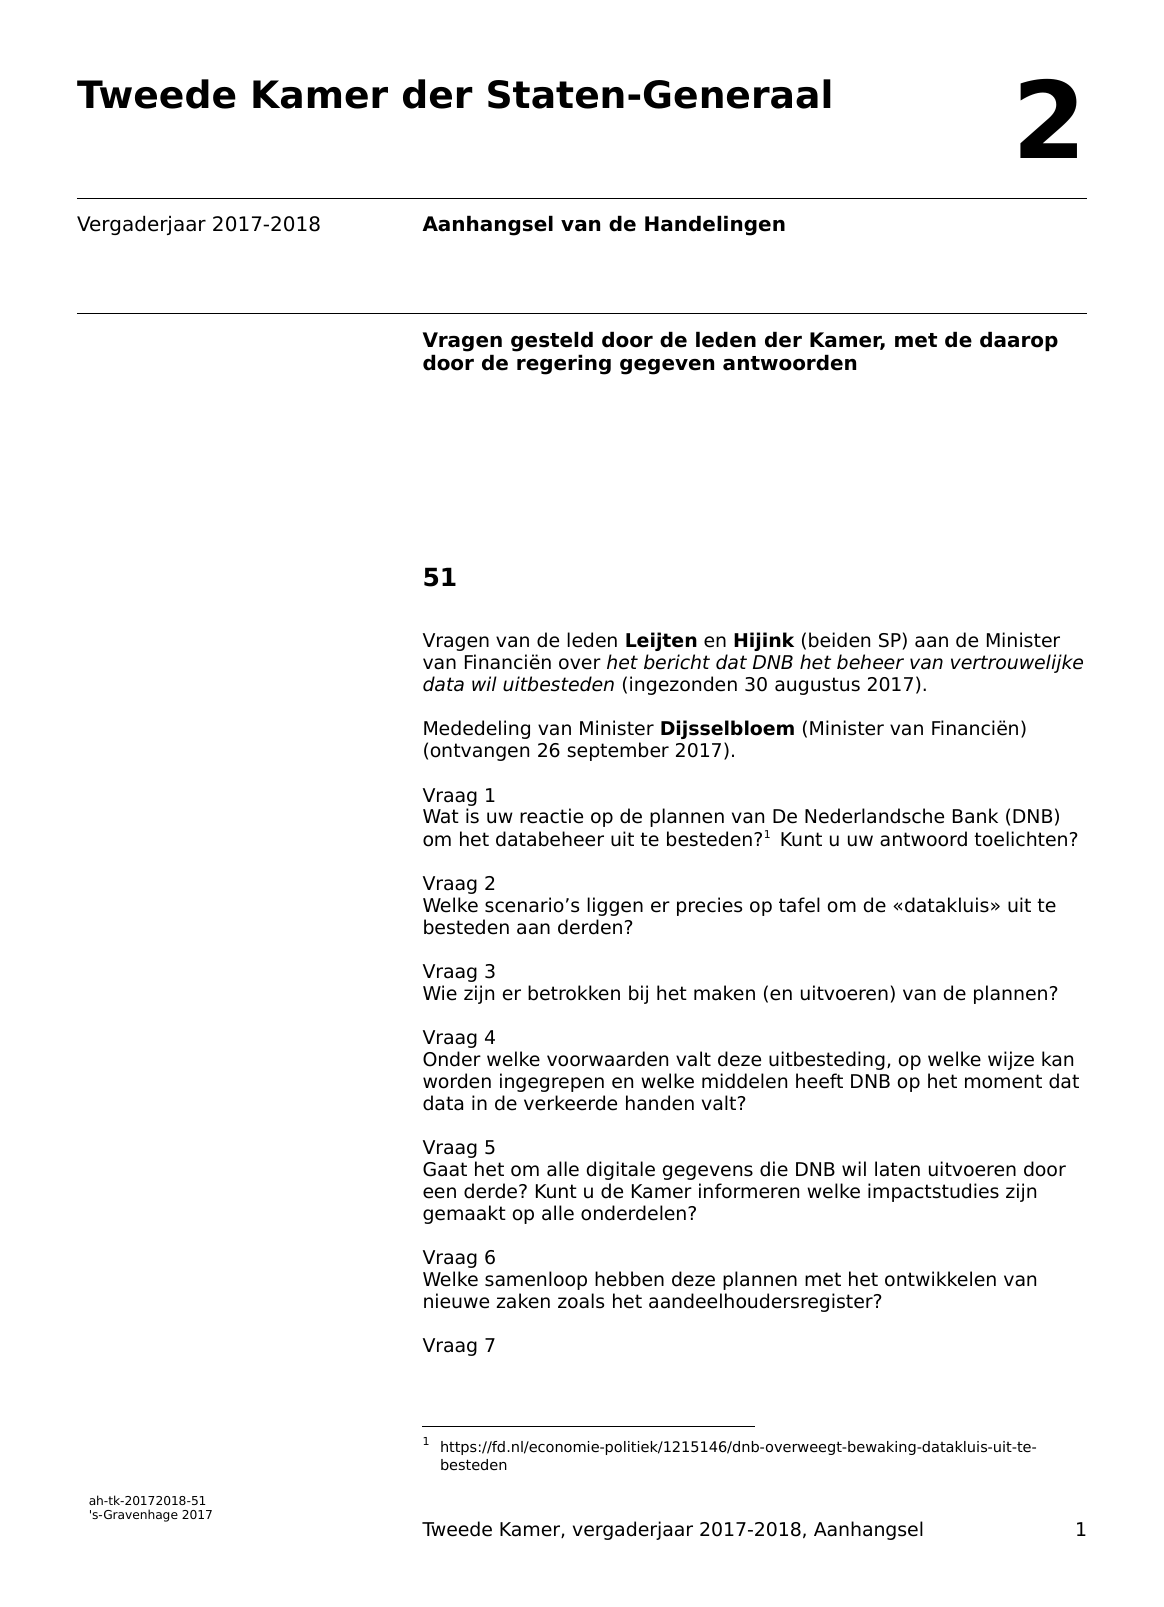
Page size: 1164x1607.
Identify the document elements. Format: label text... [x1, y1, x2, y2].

text https://fd.nl/economie-politiek/1215146/dnb-overweegt-bewaking-datakluis-uit-te-besteden [422, 1435, 1087, 1474]
table_cell Aanhangsel van de Handelingen [422, 199, 1087, 313]
table_header 2 [886, 59, 1087, 198]
text Welke samenloop hebben deze plannen met het ontwikkelen van nieuwe zaken zoals het aandeelhoudersregister? [422, 1269, 1087, 1313]
text Vraag 2 [422, 873, 1087, 894]
text Onder welke voorwaarden valt deze uitbesteding, op welke wijze kan worden ingegrepen en welke middelen heeft DNB op het moment dat data in de verkeerde handen valt? [422, 1049, 1087, 1115]
text Vraag 7 [422, 1335, 1087, 1357]
text Vraag 5 [422, 1137, 1087, 1159]
text Mededeling van Minister Dijsselbloem (Minister van Financiën) (ontvangen 26 september 2017). [422, 718, 1087, 762]
table_cell Vergaderjaar 2017-2018 [77, 199, 422, 313]
table_cell Vragen gesteld door de leden der Kamer, met de daarop door de regering gegeven antwoorden [422, 314, 1087, 375]
text 's-Gravenhage 2017 [88, 1508, 323, 1522]
text Vraag 6 [422, 1247, 1087, 1269]
text Wie zijn er betrokken bij het maken (en uitvoeren) van de plannen? [422, 983, 1087, 1005]
text Vraag 3 [422, 961, 1087, 983]
text Wat is uw reactie op de plannen van De Nederlandsche Bank (DNB) om het databeheer uit te besteden? Kunt u uw antwoord toelichten? [422, 806, 1087, 850]
text ah-tk-20172018-51 [88, 1494, 323, 1508]
text Vraag 4 [422, 1027, 1087, 1049]
text Vraag 1 [422, 784, 1087, 806]
table_header Tweede Kamer der Staten-Generaal [77, 59, 886, 198]
text Gaat het om alle digitale gegevens die DNB wil laten uitvoeren door een derde? Kunt u de Kamer informeren welke impactstudies zijn gemaakt op alle onderdelen? [422, 1159, 1087, 1225]
text Vragen van de leden Leijten en Hijink (beiden SP) aan de Minister van Financiën over het bericht dat DNB het beheer van vertrouwelijke data wil uitbesteden (ingezonden 30 augustus 2017). [422, 630, 1087, 696]
text 51 [422, 563, 1087, 592]
text Welke scenario’s liggen er precies op tafel om de «datakluis» uit te besteden aan derden? [422, 894, 1087, 938]
table_cell [77, 314, 422, 375]
